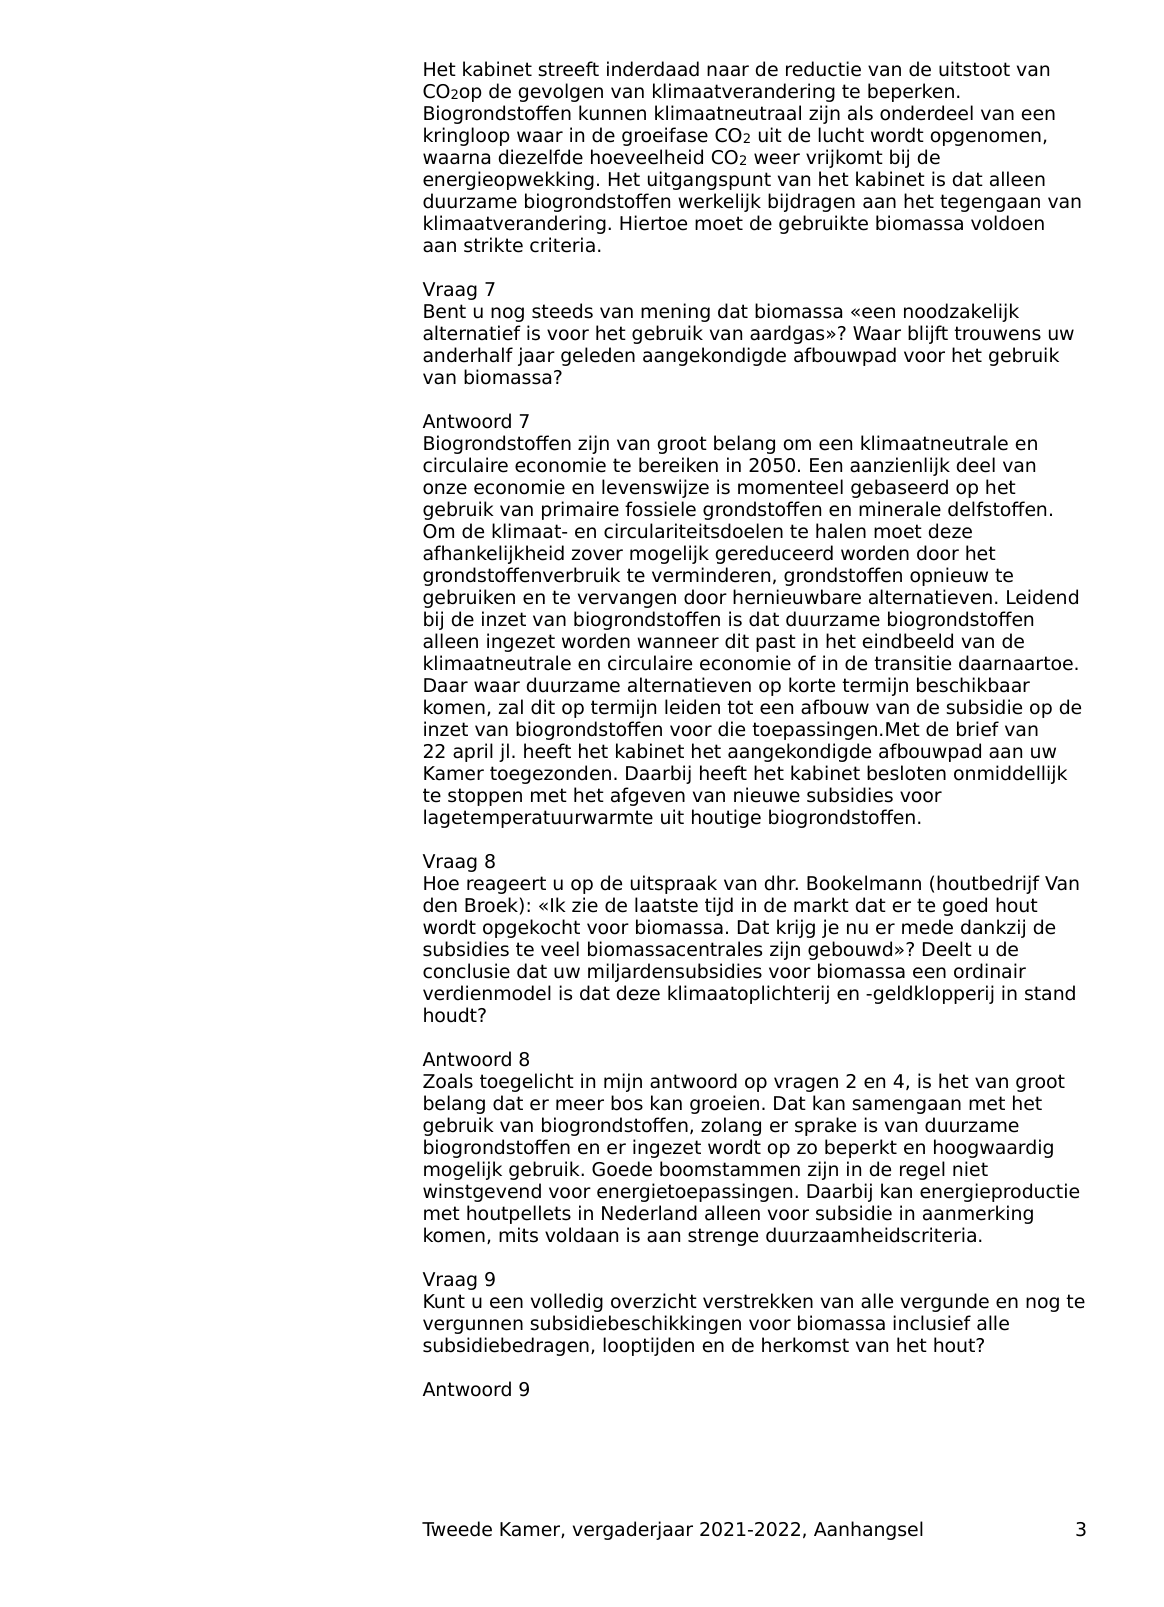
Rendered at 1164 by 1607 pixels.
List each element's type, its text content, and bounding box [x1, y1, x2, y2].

text Vraag 8 [422, 851, 1087, 873]
text Antwoord 9 [422, 1379, 1087, 1401]
text Kunt u een volledig overzicht verstrekken van alle vergunde en nog te vergunnen subsidiebeschikkingen voor biomassa inclusief alle subsidiebedragen, looptijden en de herkomst van het hout? [422, 1291, 1087, 1357]
text Antwoord 7 [422, 411, 1087, 433]
text Het kabinet streeft inderdaad naar de reductie van de uitstoot van CO2op de gevolgen van klimaatverandering te beperken. Biogrondstoffen kunnen klimaatneutraal zijn als onderdeel van een kringloop waar in de groeifase CO2 uit de lucht wordt opgenomen, waarna diezelfde hoeveelheid CO2 weer vrijkomt bij de energieopwekking. Het uitgangspunt van het kabinet is dat alleen duurzame biogrondstoffen werkelijk bijdragen aan het tegengaan van klimaatverandering. Hiertoe moet de gebruikte biomassa voldoen aan strikte criteria. [422, 59, 1087, 257]
text Biogrondstoffen zijn van groot belang om een klimaatneutrale en circulaire economie te bereiken in 2050. Een aanzienlijk deel van onze economie en levenswijze is momenteel gebaseerd op het gebruik van primaire fossiele grondstoffen en minerale delfstoffen. Om de klimaat- en circulariteitsdoelen te halen moet deze afhankelijkheid zover mogelijk gereduceerd worden door het grondstoffenverbruik te verminderen, grondstoffen opnieuw te gebruiken en te vervangen door hernieuwbare alternatieven. Leidend bij de inzet van biogrondstoffen is dat duurzame biogrondstoffen alleen ingezet worden wanneer dit past in het eindbeeld van de klimaatneutrale en circulaire economie of in de transitie daarnaartoe. Daar waar duurzame alternatieven op korte termijn beschikbaar komen, zal dit op termijn leiden tot een afbouw van de subsidie op de inzet van biogrondstoffen voor die toepassingen.Met de brief van 22 april jl. heeft het kabinet het aangekondigde afbouwpad aan uw Kamer toegezonden. Daarbij heeft het kabinet besloten onmiddellijk te stoppen met het afgeven van nieuwe subsidies voor lagetemperatuurwarmte uit houtige biogrondstoffen. [422, 433, 1087, 829]
text Vraag 9 [422, 1269, 1087, 1291]
text Bent u nog steeds van mening dat biomassa «een noodzakelijk alternatief is voor het gebruik van aardgas»? Waar blijft trouwens uw anderhalf jaar geleden aangekondigde afbouwpad voor het gebruik van biomassa? [422, 301, 1087, 389]
text Vraag 7 [422, 279, 1087, 301]
text Zoals toegelicht in mijn antwoord op vragen 2 en 4, is het van groot belang dat er meer bos kan groeien. Dat kan samengaan met het gebruik van biogrondstoffen, zolang er sprake is van duurzame biogrondstoffen en er ingezet wordt op zo beperkt en hoogwaardig mogelijk gebruik. Goede boomstammen zijn in de regel niet winstgevend voor energietoepassingen. Daarbij kan energieproductie met houtpellets in Nederland alleen voor subsidie in aanmerking komen, mits voldaan is aan strenge duurzaamheidscriteria. [422, 1071, 1087, 1247]
text Antwoord 8 [422, 1049, 1087, 1071]
text Hoe reageert u op de uitspraak van dhr. Bookelmann (houtbedrijf Van den Broek): «Ik zie de laatste tijd in de markt dat er te goed hout wordt opgekocht voor biomassa. Dat krijg je nu er mede dankzij de subsidies te veel biomassacentrales zijn gebouwd»? Deelt u de conclusie dat uw miljardensubsidies voor biomassa een ordinair verdienmodel is dat deze klimaatoplichterij en -geldklopperij in stand houdt? [422, 873, 1087, 1027]
